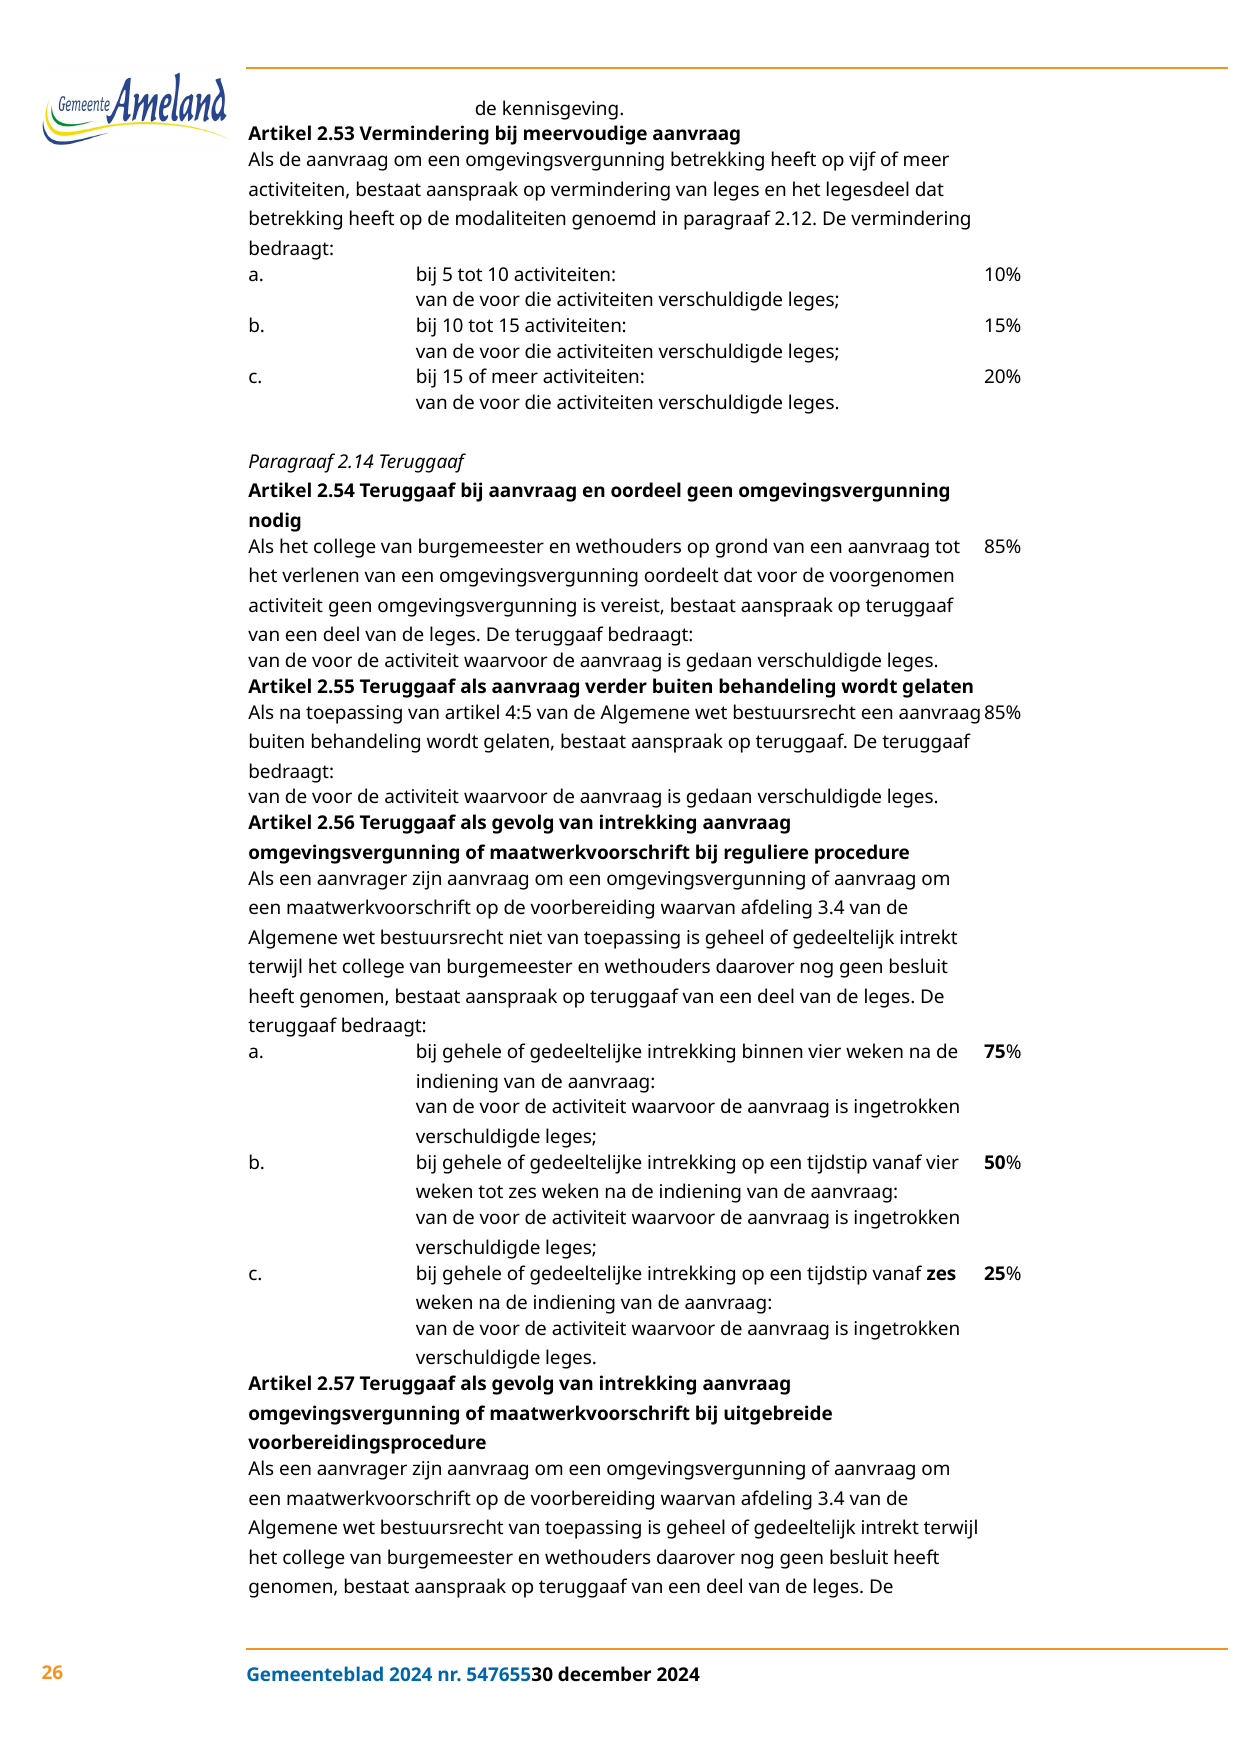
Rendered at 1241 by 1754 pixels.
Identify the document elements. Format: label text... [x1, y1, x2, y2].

table_cell [248, 1094, 416, 1149]
table_cell [248, 338, 416, 364]
table_cell bij gehele of gedeeltelijke intrekking op een tijdstip vanaf vier weken tot zes weken na de indiening van de aanvraag: [416, 1149, 984, 1204]
table_cell bij 10 tot 15 activiteiten: [416, 312, 984, 338]
table_cell Artikel 2.56 Teruggaaf als gevolg van intrekking aanvraag omgevingsvergunning of maatwerkvoorschrift bij reguliere procedure [248, 810, 984, 865]
table_cell van de voor die activiteiten verschuldigde leges; [416, 286, 984, 312]
table_cell a. [248, 261, 416, 286]
table_cell [984, 1094, 1152, 1149]
table_cell Als een aanvrager zijn aanvraag om een omgevingsvergunning of aanvraag om een maatwerkvoorschrift op de voorbereiding waarvan afdeling 3.4 van de Algemene wet bestuursrecht van toepassing is geheel of gedeeltelijk intrekt terwijl het college van burgemeester en wethouders daarover nog geen besluit heeft genomen, bestaat aanspraak op teruggaaf van een deel van de leges. De [248, 1455, 984, 1599]
table_cell [248, 95, 416, 121]
table_cell 50% [984, 1149, 1152, 1204]
table_cell b. [248, 312, 416, 338]
table_cell bij gehele of gedeeltelijke intrekking op een tijdstip vanaf zes weken na de indiening van de aanvraag: [416, 1260, 984, 1315]
table_cell c. [248, 1260, 416, 1315]
table_cell [984, 810, 1152, 865]
table_cell 25% [984, 1260, 1152, 1315]
table_cell van de voor de activiteit waarvoor de aanvraag is gedaan verschuldigde leges. [248, 784, 984, 809]
table_cell [984, 784, 1152, 809]
table_cell a. [248, 1039, 416, 1094]
table_cell 15% [984, 312, 1152, 338]
table_cell [984, 1204, 1152, 1260]
table_cell 85% [984, 533, 1152, 647]
table_cell [984, 146, 1152, 261]
table_header Artikel 2.54 Teruggaaf bij aanvraag en oordeel geen omgevingsvergunning nodig [248, 478, 984, 533]
table_cell Als een aanvrager zijn aanvraag om een omgevingsvergunning of aanvraag om een maatwerkvoorschrift op de voorbereiding waarvan afdeling 3.4 van de Algemene wet bestuursrecht niet van toepassing is geheel of gedeeltelijk intrekt terwijl het college van burgemeester en wethouders daarover nog geen besluit heeft genomen, bestaat aanspraak op teruggaaf van een deel van de leges. De teruggaaf bedraagt: [248, 865, 984, 1038]
picture [41, 47, 231, 172]
table_cell van de voor de activiteit waarvoor de aanvraag is gedaan verschuldigde leges. [248, 648, 984, 673]
table_cell c. [248, 364, 416, 389]
table_cell de kennisgeving. [416, 95, 984, 121]
table_cell [984, 338, 1152, 364]
table_cell [984, 648, 1152, 673]
table_cell 85% [984, 699, 1152, 784]
table_cell [984, 95, 1152, 121]
table_cell van de voor de activiteit waarvoor de aanvraag is ingetrokken verschuldigde leges; [416, 1204, 984, 1260]
table_cell Artikel 2.57 Teruggaaf als gevolg van intrekking aanvraag omgevingsvergunning of maatwerkvoorschrift bij uitgebreide voorbereidingsprocedure [248, 1370, 984, 1455]
table_cell bij 15 of meer activiteiten: [416, 364, 984, 389]
table_cell Als de aanvraag om een omgevingsvergunning betrekking heeft op vijf of meer activiteiten, bestaat aanspraak op vermindering van leges en het legesdeel dat betrekking heeft op de modaliteiten genoemd in paragraaf 2.12. De vermindering bedraagt: [248, 146, 984, 261]
table_cell Als het college van burgemeester en wethouders op grond van een aanvraag tot het verlenen van een omgevingsvergunning oordeelt dat voor de voorgenomen activiteit geen omgevingsvergunning is vereist, bestaat aanspraak op teruggaaf van een deel van de leges. De teruggaaf bedraagt: [248, 533, 984, 647]
table_cell [984, 1315, 1152, 1370]
table_cell Artikel 2.55 Teruggaaf als aanvraag verder buiten behandeling wordt gelaten [248, 673, 984, 699]
table_cell bij gehele of gedeeltelijke intrekking binnen vier weken na de indiening van de aanvraag: [416, 1039, 984, 1094]
table_cell van de voor de activiteit waarvoor de aanvraag is ingetrokken verschuldigde leges. [416, 1315, 984, 1370]
table_cell van de voor de activiteit waarvoor de aanvraag is ingetrokken verschuldigde leges; [416, 1094, 984, 1149]
table_cell [984, 121, 1152, 146]
table_cell [248, 286, 416, 312]
table_cell [984, 286, 1152, 312]
table_cell [248, 389, 416, 415]
table_cell [248, 1315, 416, 1370]
table_cell [984, 1455, 1152, 1599]
table_cell Als na toepassing van artikel 4:5 van de Algemene wet bestuursrecht een aanvraag buiten behandeling wordt gelaten, bestaat aanspraak op teruggaaf. De teruggaaf bedraagt: [248, 699, 984, 784]
table_cell 20% [984, 364, 1152, 389]
table_cell [248, 1204, 416, 1260]
table_cell [984, 673, 1152, 699]
table_cell van de voor die activiteiten verschuldigde leges. [416, 389, 984, 415]
table_cell [984, 389, 1152, 415]
table_cell van de voor die activiteiten verschuldigde leges; [416, 338, 984, 364]
table_cell 10% [984, 261, 1152, 286]
text Paragraaf 2.14 Teruggaaf [248, 448, 1152, 474]
table_cell Artikel 2.53 Vermindering bij meervoudige aanvraag [248, 121, 984, 146]
table_header [984, 478, 1152, 533]
table_cell bij 5 tot 10 activiteiten: [416, 261, 984, 286]
table_cell 75% [984, 1039, 1152, 1094]
table_cell b. [248, 1149, 416, 1204]
table_cell [984, 1370, 1152, 1455]
table_cell [984, 865, 1152, 1038]
